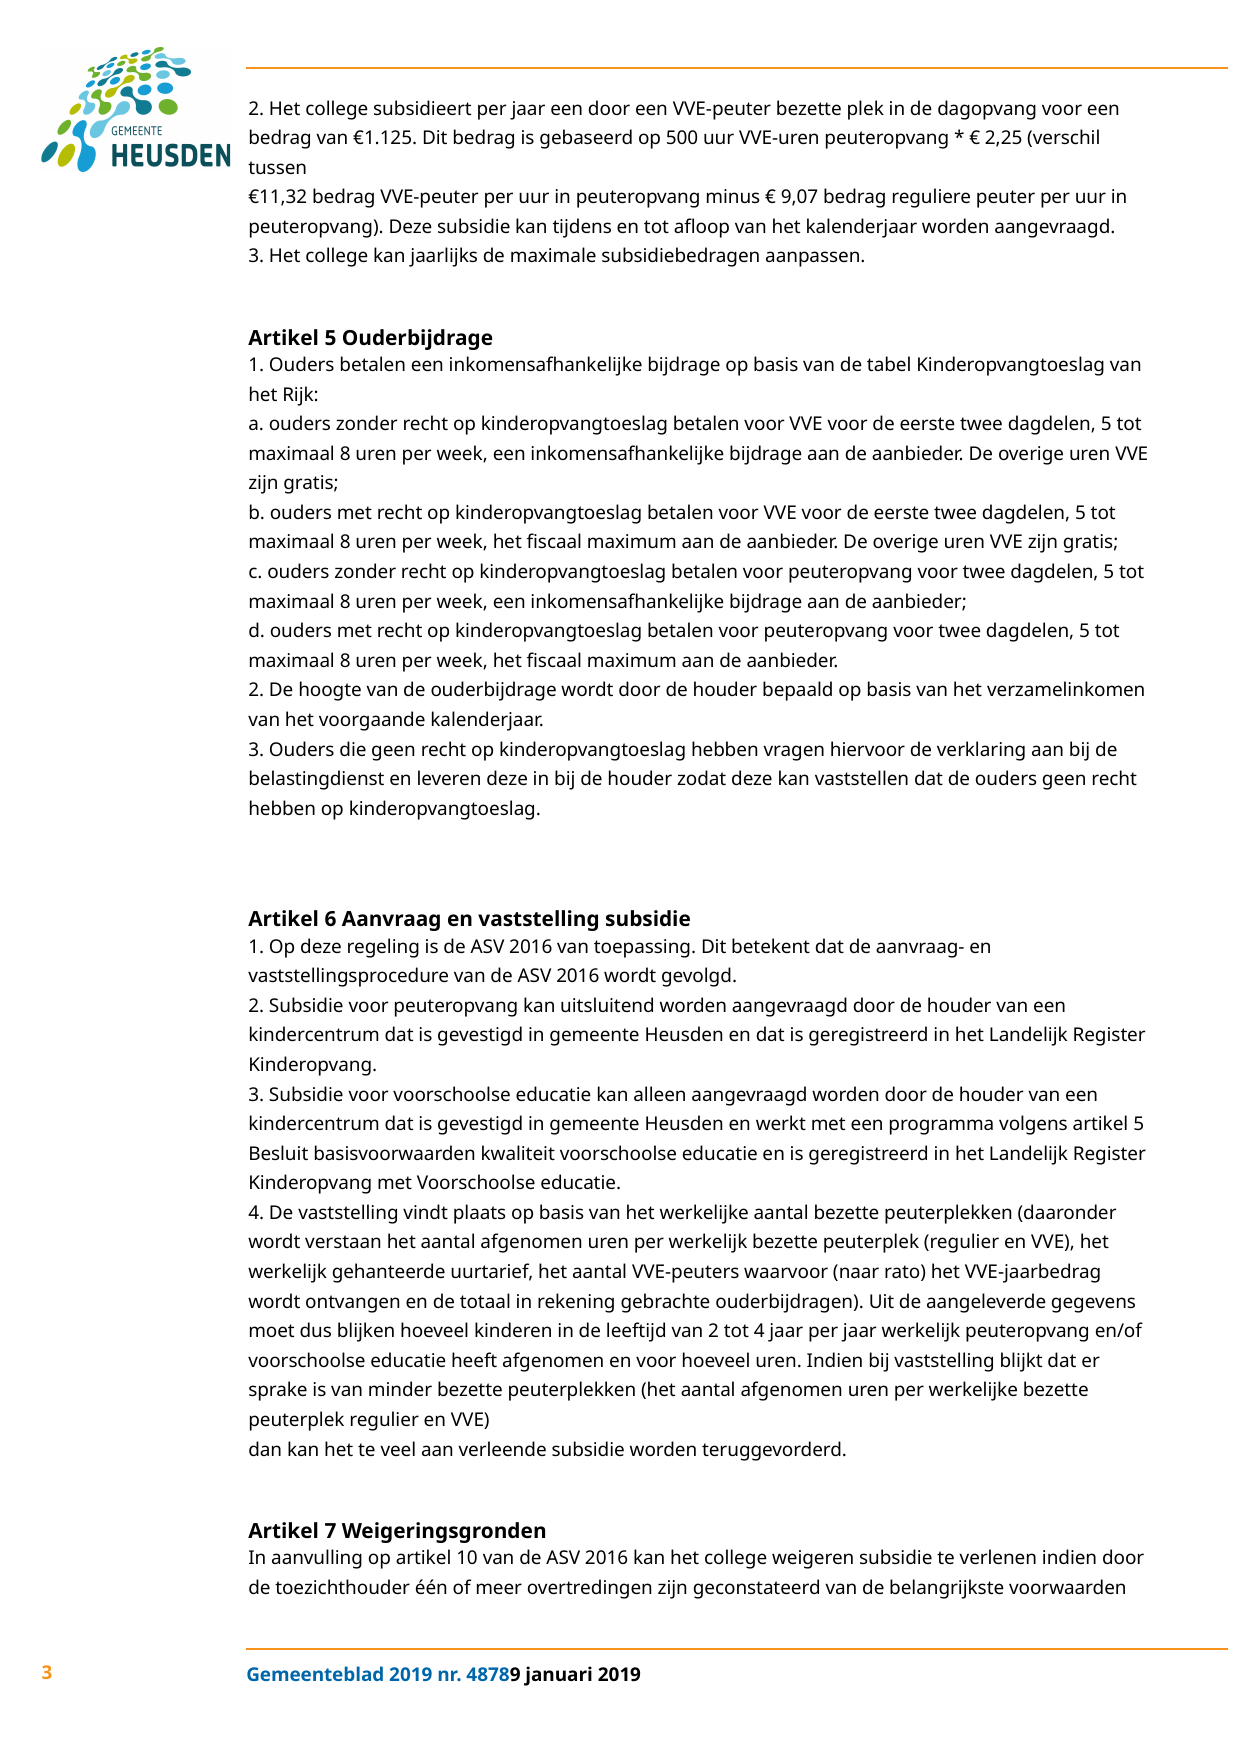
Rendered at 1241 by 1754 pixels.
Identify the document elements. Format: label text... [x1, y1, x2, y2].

text bedrag van €1.125. Dit bedrag is gebaseerd op 500 uur VVE-uren peuteropvang * € 2,25 (verschil tussen [248, 124, 1152, 180]
text 1. Ouders betalen een inkomensafhankelijke bijdrage op basis van de tabel Kinderopvangtoeslag van het Rijk: [248, 351, 1152, 406]
text In aanvulling op artikel 10 van de ASV 2016 kan het college weigeren subsidie te verlenen indien door de toezichthouder één of meer overtredingen zijn geconstateerd van de belangrijkste voorwaarden [248, 1544, 1152, 1599]
text 2. Het college subsidieert per jaar een door een VVE-peuter bezette plek in de dagopvang voor een [248, 95, 1152, 121]
text 3. Ouders die geen recht op kinderopvangtoeslag hebben vragen hiervoor de verklaring aan bij de belastingdienst en leveren deze in bij de houder zodat deze kan vaststellen dat de ouders geen recht hebben op kinderopvangtoeslag. [248, 736, 1152, 821]
text €11,32 bedrag VVE-peuter per uur in peuteropvang minus € 9,07 bedrag reguliere peuter per uur in [248, 183, 1152, 209]
text 1. Op deze regeling is de ASV 2016 van toepassing. Dit betekent dat de aanvraag- en vaststellingsprocedure van de ASV 2016 wordt gevolgd. [248, 933, 1152, 988]
text 3. Subsidie voor voorschoolse educatie kan alleen aangevraagd worden door de houder van een kindercentrum dat is gevestigd in gemeente Heusden en werkt met een programma volgens artikel 5 Besluit basisvoorwaarden kwaliteit voorschoolse educatie en is geregistreerd in het Landelijk Register Kinderopvang met Voorschoolse educatie. [248, 1081, 1152, 1195]
text 4. De vaststelling vindt plaats op basis van het werkelijke aantal bezette peuterplekken (daaronder wordt verstaan het aantal afgenomen uren per werkelijk bezette peuterplek (regulier en VVE), het werkelijk gehanteerde uurtarief, het aantal VVE-peuters waarvoor (naar rato) het VVE-jaarbedrag wordt ontvangen en de totaal in rekening gebrachte ouderbijdragen). Uit de aangeleverde gegevens moet dus blijken hoeveel kinderen in de leeftijd van 2 tot 4 jaar per jaar werkelijk peuteropvang en/of voorschoolse educatie heeft afgenomen en voor hoeveel uren. Indien bij vaststelling blijkt dat er sprake is van minder bezette peuterplekken (het aantal afgenomen uren per werkelijke bezette peuterplek regulier en VVE) [248, 1199, 1152, 1432]
text d. ouders met recht op kinderopvangtoeslag betalen voor peuteropvang voor twee dagdelen, 5 tot maximaal 8 uren per week, het fiscaal maximum aan de aanbieder. [248, 617, 1152, 673]
text 2. De hoogte van de ouderbijdrage wordt door de houder bepaald op basis van het verzamelinkomen van het voorgaande kalenderjaar. [248, 677, 1152, 732]
text 3. Het college kan jaarlijks de maximale subsidiebedragen aanpassen. [248, 243, 1152, 268]
text Artikel 7 Weigeringsgronden [248, 1516, 1152, 1544]
text a. ouders zonder recht op kinderopvangtoeslag betalen voor VVE voor de eerste twee dagdelen, 5 tot maximaal 8 uren per week, een inkomensafhankelijke bijdrage aan de aanbieder. De overige uren VVE zijn gratis; [248, 410, 1152, 495]
text b. ouders met recht op kinderopvangtoeslag betalen voor VVE voor de eerste twee dagdelen, 5 tot maximaal 8 uren per week, het fiscaal maximum aan de aanbieder. De overige uren VVE zijn gratis; [248, 499, 1152, 554]
text dan kan het te veel aan verleende subsidie worden teruggevorderd. [248, 1436, 1152, 1462]
text peuteropvang). Deze subsidie kan tijdens en tot afloop van het kalenderjaar worden aangevraagd. [248, 213, 1152, 239]
text Artikel 5 Ouderbijdrage [248, 323, 1152, 351]
text Artikel 6 Aanvraag en vaststelling subsidie [248, 904, 1152, 933]
text c. ouders zonder recht op kinderopvangtoeslag betalen voor peuteropvang voor twee dagdelen, 5 tot maximaal 8 uren per week, een inkomensafhankelijke bijdrage aan de aanbieder; [248, 558, 1152, 613]
text 2. Subsidie voor peuteropvang kan uitsluitend worden aangevraagd door de houder van een kindercentrum dat is gevestigd in gemeente Heusden en dat is geregistreerd in het Landelijk Register Kinderopvang. [248, 992, 1152, 1077]
picture [41, 47, 231, 172]
